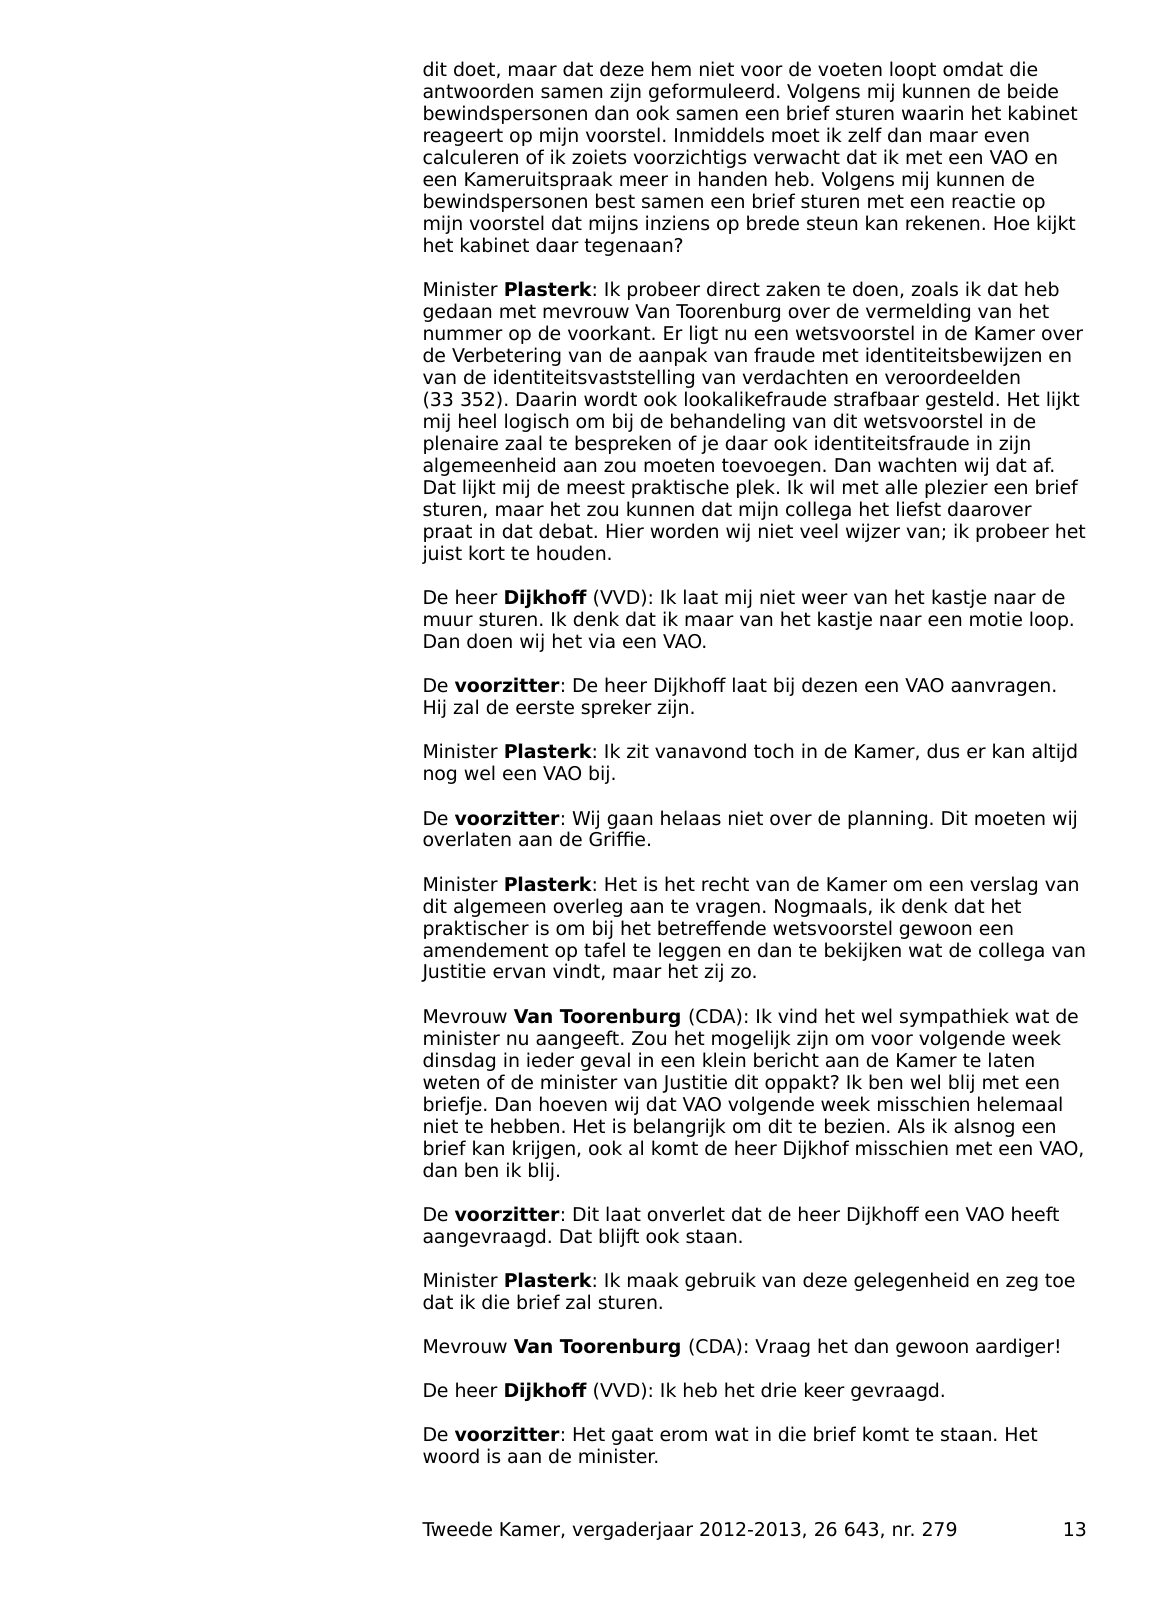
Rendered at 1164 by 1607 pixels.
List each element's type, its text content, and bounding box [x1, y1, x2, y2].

text De voorzitter: Wij gaan helaas niet over de planning. Dit moeten wij overlaten aan de Griffie. [422, 807, 1087, 851]
text De heer Dijkhoff (VVD): Ik laat mij niet weer van het kastje naar de muur sturen. Ik denk dat ik maar van het kastje naar een motie loop. Dan doen wij het via een VAO. [422, 587, 1087, 653]
text De voorzitter: Dit laat onverlet dat de heer Dijkhoff een VAO heeft aangevraagd. Dat blijft ook staan. [422, 1204, 1087, 1248]
text Minister Plasterk: Het is het recht van de Kamer om een verslag van dit algemeen overleg aan te vragen. Nogmaals, ik denk dat het praktischer is om bij het betreffende wetsvoorstel gewoon een amendement op tafel te leggen en dan te bekijken wat de collega van Justitie ervan vindt, maar het zij zo. [422, 873, 1087, 983]
text Minister Plasterk: Ik zit vanavond toch in de Kamer, dus er kan altijd nog wel een VAO bij. [422, 741, 1087, 785]
text Mevrouw Van Toorenburg (CDA): Ik vind het wel sympathiek wat de minister nu aangeeft. Zou het mogelijk zijn om voor volgende week dinsdag in ieder geval in een klein bericht aan de Kamer te laten weten of de minister van Justitie dit oppakt? Ik ben wel blij met een briefje. Dan hoeven wij dat VAO volgende week misschien helemaal niet te hebben. Het is belangrijk om dit te bezien. Als ik alsnog een brief kan krijgen, ook al komt de heer Dijkhof misschien met een VAO, dan ben ik blij. [422, 1006, 1087, 1181]
text Mevrouw Van Toorenburg (CDA): Vraag het dan gewoon aardiger! [422, 1336, 1087, 1358]
text De voorzitter: De heer Dijkhoff laat bij dezen een VAO aanvragen. Hij zal de eerste spreker zijn. [422, 675, 1087, 719]
text Minister Plasterk: Ik maak gebruik van deze gelegenheid en zeg toe dat ik die brief zal sturen. [422, 1270, 1087, 1314]
text De voorzitter: Het gaat erom wat in die brief komt te staan. Het woord is aan de minister. [422, 1424, 1087, 1468]
text Minister Plasterk: Ik probeer direct zaken te doen, zoals ik dat heb gedaan met mevrouw Van Toorenburg over de vermelding van het nummer op de voorkant. Er ligt nu een wetsvoorstel in de Kamer over de Verbetering van de aanpak van fraude met identiteitsbewijzen en van de identiteitsvaststelling van verdachten en veroordeelden (33 352). Daarin wordt ook lookalikefraude strafbaar gesteld. Het lijkt mij heel logisch om bij de behandeling van dit wetsvoorstel in de plenaire zaal te bespreken of je daar ook identiteitsfraude in zijn algemeenheid aan zou moeten toevoegen. Dan wachten wij dat af. Dat lijkt mij de meest praktische plek. Ik wil met alle plezier een brief sturen, maar het zou kunnen dat mijn collega het liefst daarover praat in dat debat. Hier worden wij niet veel wijzer van; ik probeer het juist kort te houden. [422, 279, 1087, 565]
text dit doet, maar dat deze hem niet voor de voeten loopt omdat die antwoorden samen zijn geformuleerd. Volgens mij kunnen de beide bewindspersonen dan ook samen een brief sturen waarin het kabinet reageert op mijn voorstel. Inmiddels moet ik zelf dan maar even calculeren of ik zoiets voorzichtigs verwacht dat ik met een VAO en een Kameruitspraak meer in handen heb. Volgens mij kunnen de bewindspersonen best samen een brief sturen met een reactie op mijn voorstel dat mijns inziens op brede steun kan rekenen. Hoe kijkt het kabinet daar tegenaan? [422, 59, 1087, 257]
text De heer Dijkhoff (VVD): Ik heb het drie keer gevraagd. [422, 1380, 1087, 1402]
